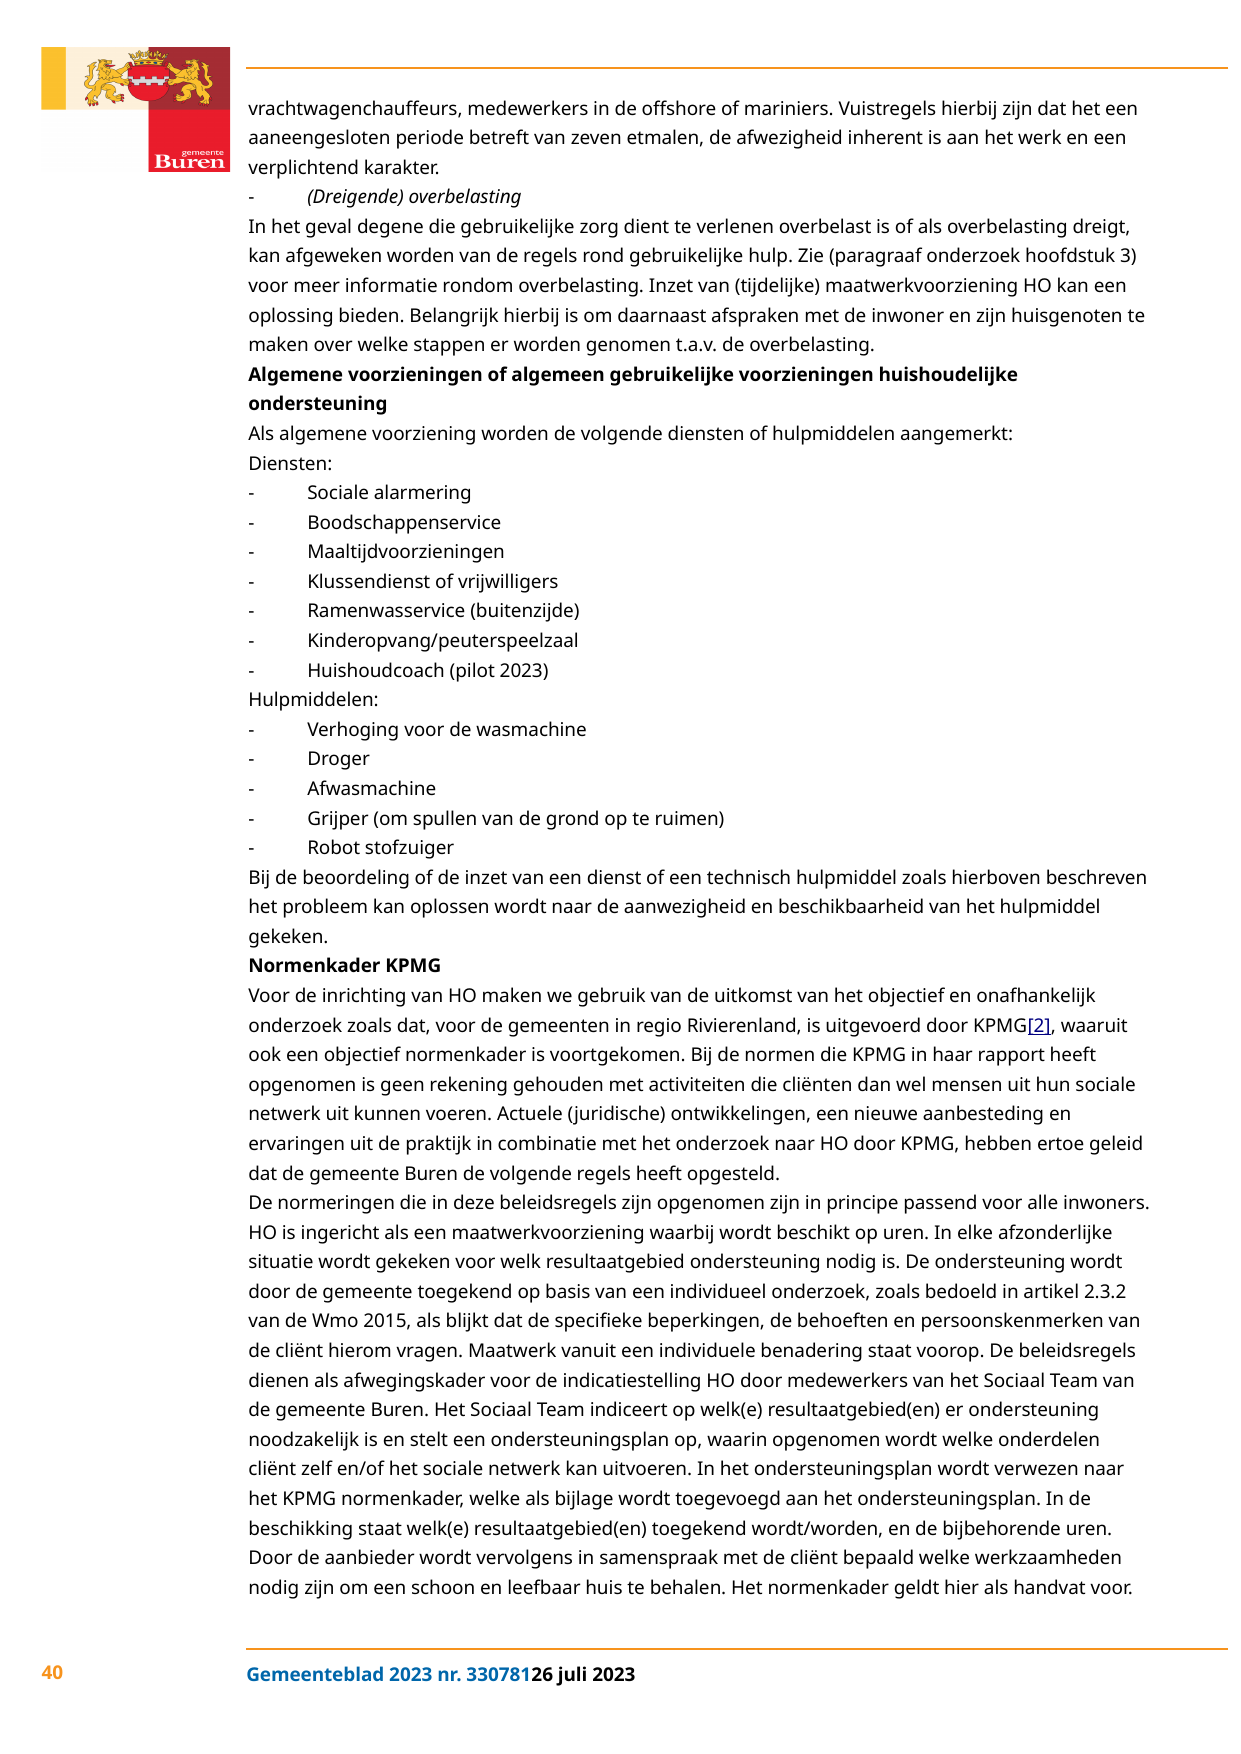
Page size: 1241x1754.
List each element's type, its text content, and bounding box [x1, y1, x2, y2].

picture [41, 47, 231, 172]
list Grijper (om spullen van de grond op te ruimen) [248, 805, 1152, 831]
list Robot stofzuiger [248, 834, 1152, 860]
list Afwasmachine [248, 775, 1152, 801]
text De normeringen die in deze beleidsregels zijn opgenomen zijn in principe passend voor alle inwoners. HO is ingericht als een maatwerkvoorziening waarbij wordt beschikt op uren. In elke afzonderlijke situatie wordt gekeken voor welk resultaatgebied ondersteuning nodig is. De ondersteuning wordt door de gemeente toegekend op basis van een individueel onderzoek, zoals bedoeld in artikel 2.3.2 van de Wmo 2015, als blijkt dat de specifieke beperkingen, de behoeften en persoonskenmerken van de cliënt hierom vragen. Maatwerk vanuit een individuele benadering staat voorop. De beleidsregels dienen als afwegingskader voor de indicatiestelling HO door medewerkers van het Sociaal Team van de gemeente Buren. Het Sociaal Team indiceert op welk(e) resultaatgebied(en) er ondersteuning noodzakelijk is en stelt een ondersteuningsplan op, waarin opgenomen wordt welke onderdelen cliënt zelf en/of het sociale netwerk kan uitvoeren. In het ondersteuningsplan wordt verwezen naar het KPMG normenkader, welke als bijlage wordt toegevoegd aan het ondersteuningsplan. In de beschikking staat welk(e) resultaatgebied(en) toegekend wordt/worden, en de bijbehorende uren. Door de aanbieder wordt vervolgens in samenspraak met de cliënt bepaald welke werkzaamheden nodig zijn om een schoon en leefbaar huis te behalen. Het normenkader geldt hier als handvat voor. [248, 1189, 1152, 1600]
text vrachtwagenchauffeurs, medewerkers in de offshore of mariniers. Vuistregels hierbij zijn dat het een aaneengesloten periode betreft van zeven etmalen, de afwezigheid inherent is aan het werk en een verplichtend karakter. [248, 95, 1152, 180]
list Verhoging voor de wasmachine [248, 716, 1152, 742]
list Boodschappenservice [248, 509, 1152, 535]
text Voor de inrichting van HO maken we gebruik van de uitkomst van het objectief en onafhankelijk onderzoek zoals dat, voor de gemeenten in regio Rivierenland, is uitgevoerd door KPMG[2], waaruit ook een objectief normenkader is voortgekomen. Bij de normen die KPMG in haar rapport heeft opgenomen is geen rekening gehouden met activiteiten die cliënten dan wel mensen uit hun sociale netwerk uit kunnen voeren. Actuele (juridische) ontwikkelingen, een nieuwe aanbesteding en ervaringen uit de praktijk in combinatie met het onderzoek naar HO door KPMG, hebben ertoe geleid dat de gemeente Buren de volgende regels heeft opgesteld. [248, 982, 1152, 1186]
list Huishoudcoach (pilot 2023) [248, 657, 1152, 683]
list Maaltijdvoorzieningen [248, 538, 1152, 564]
list Droger [248, 746, 1152, 771]
text Bij de beoordeling of de inzet van een dienst of een technisch hulpmiddel zoals hierboven beschreven het probleem kan oplossen wordt naar de aanwezigheid en beschikbaarheid van het hulpmiddel gekeken. [248, 864, 1152, 949]
text Als algemene voorziening worden de volgende diensten of hulpmiddelen aangemerkt: [248, 420, 1152, 446]
text Normenkader KPMG [248, 953, 1152, 978]
list Ramenwasservice (buitenzijde) [248, 598, 1152, 623]
list (Dreigende) overbelasting [248, 183, 1152, 209]
list Kinderopvang/peuterspeelzaal [248, 627, 1152, 653]
text In het geval degene die gebruikelijke zorg dient te verlenen overbelast is of als overbelasting dreigt, kan afgeweken worden van de regels rond gebruikelijke hulp. Zie (paragraaf onderzoek hoofdstuk 3) voor meer informatie rondom overbelasting. Inzet van (tijdelijke) maatwerkvoorziening HO kan een oplossing bieden. Belangrijk hierbij is om daarnaast afspraken met de inwoner en zijn huisgenoten te maken over welke stappen er worden genomen t.a.v. de overbelasting. [248, 213, 1152, 357]
text Algemene voorzieningen of algemeen gebruikelijke voorzieningen huishoudelijke ondersteuning [248, 361, 1152, 416]
list Sociale alarmering [248, 479, 1152, 505]
text Diensten: [248, 450, 1152, 476]
list Klussendienst of vrijwilligers [248, 568, 1152, 594]
text Hulpmiddelen: [248, 686, 1152, 712]
